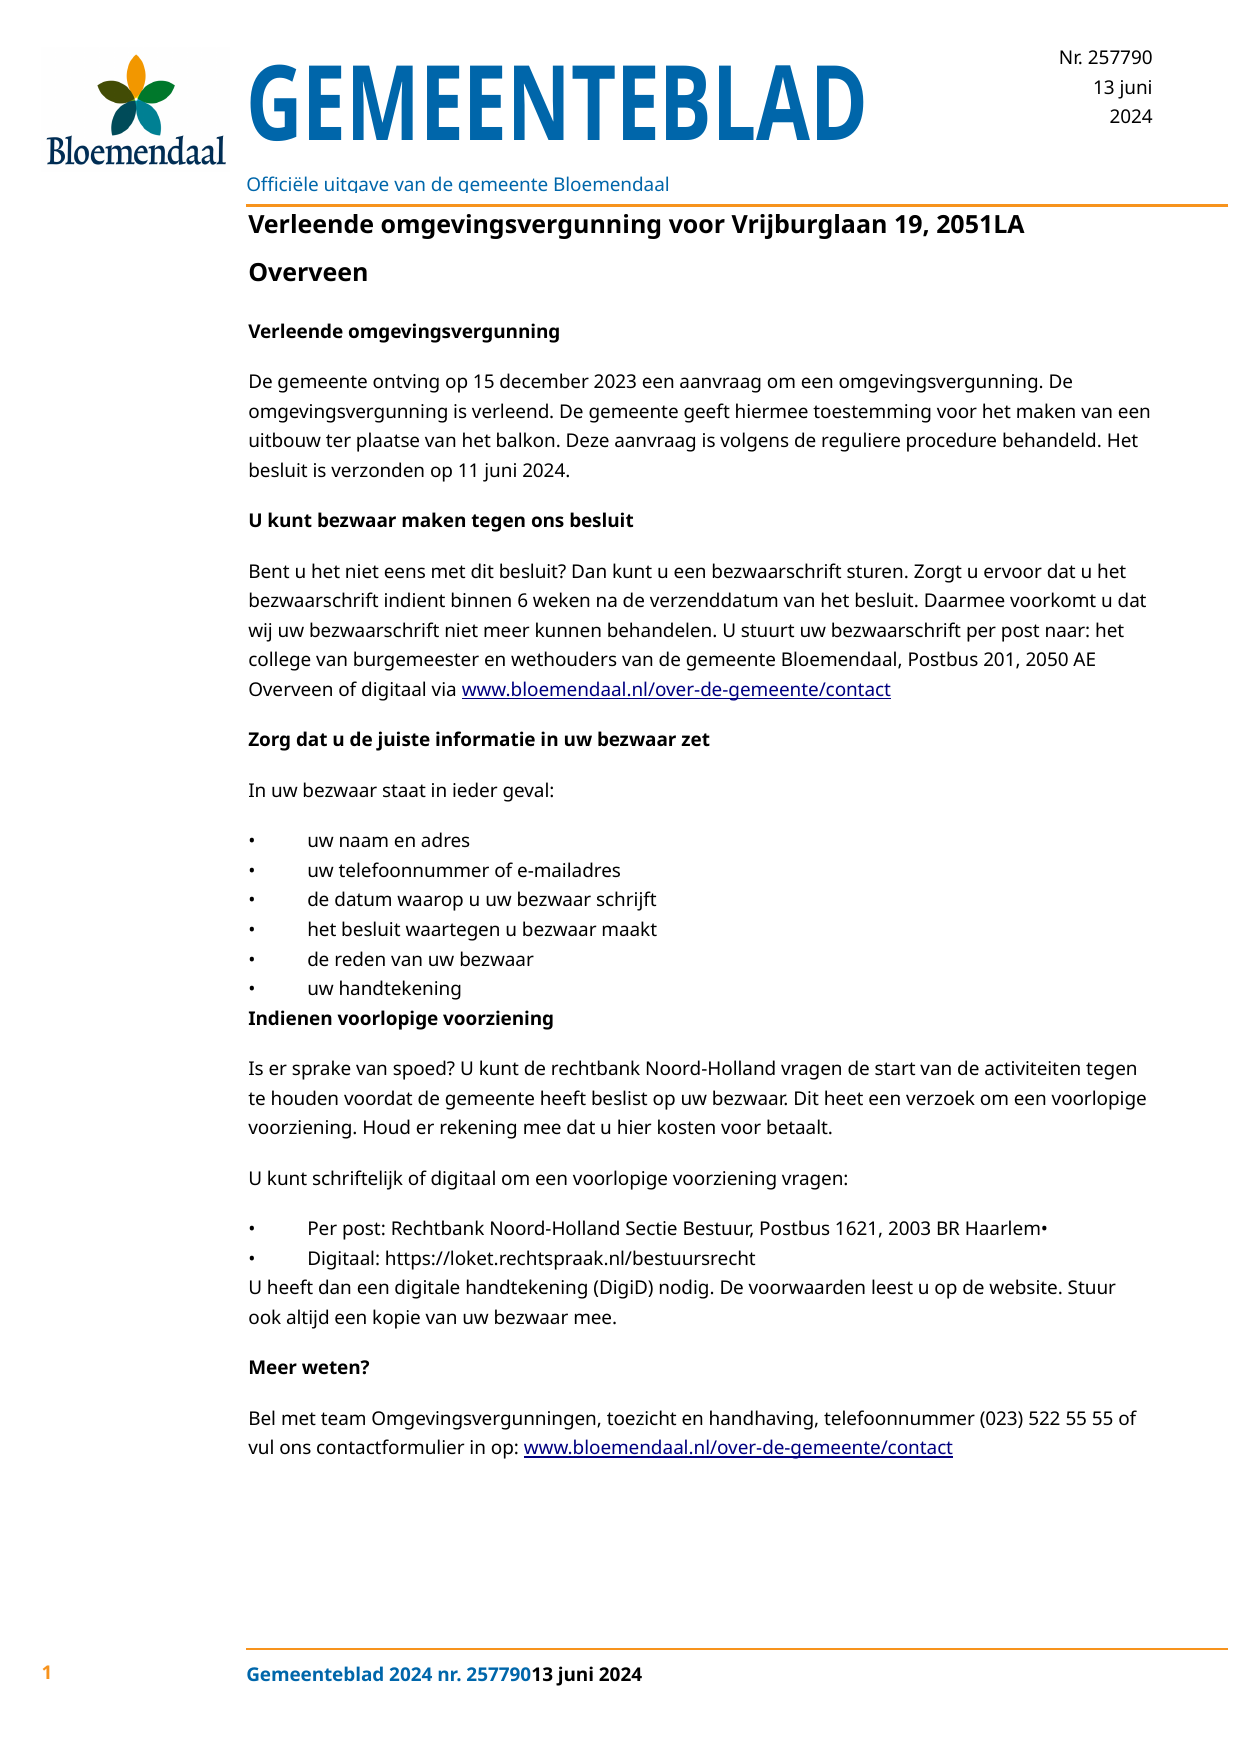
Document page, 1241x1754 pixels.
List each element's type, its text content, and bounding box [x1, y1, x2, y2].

text Indienen voorlopige voorziening [248, 1005, 1152, 1031]
text Is er sprake van spoed? U kunt de rechtbank Noord-Holland vragen de start van de activiteiten tegen te houden voordat de gemeente heeft beslist op uw bezwaar. Dit heet een verzoek om een voorlopige voorziening. Houd er rekening mee dat u hier kosten voor betaalt. [248, 1055, 1152, 1140]
text Meer weten? [248, 1354, 1152, 1380]
list de reden van uw bezwaar [248, 946, 1152, 972]
text Verleende omgevingsvergunning [248, 318, 1152, 344]
text Bent u het niet eens met dit besluit? Dan kunt u een bezwaarschrift sturen. Zorgt u ervoor dat u het bezwaarschrift indient binnen 6 weken na de verzenddatum van het besluit. Daarmee voorkomt u dat wij uw bezwaarschrift niet meer kunnen behandelen. U stuurt uw bezwaarschrift per post naar: het college van burgemeester en wethouders van de gemeente Bloemendaal, Postbus 201, 2050 AE Overveen of digitaal via www.bloemendaal.nl/over-de-gemeente/contact [248, 558, 1152, 702]
list Per post: Rechtbank Noord-Holland Sectie Bestuur, Postbus 1621, 2003 BR Haarlem• [248, 1215, 1152, 1241]
list uw naam en adres [248, 827, 1152, 853]
text Zorg dat u de juiste informatie in uw bezwaar zet [248, 727, 1152, 752]
text In uw bezwaar staat in ieder geval: [248, 777, 1152, 803]
text De gemeente ontving op 15 december 2023 een aanvraag om een omgevingsvergunning. De omgevingsvergunning is verleend. De gemeente geeft hiermee toestemming voor het maken van een uitbouw ter plaatse van het balkon. Deze aanvraag is volgens de reguliere procedure behandeld. Het besluit is verzonden op 11 juni 2024. [248, 368, 1152, 483]
text U heeft dan een digitale handtekening (DigiD) nodig. De voorwaarden leest u op de website. Stuur ook altijd een kopie van uw bezwaar mee. [248, 1274, 1152, 1330]
text U kunt schriftelijk of digitaal om een voorlopige voorziening vragen: [248, 1165, 1152, 1191]
text U kunt bezwaar maken tegen ons besluit [248, 507, 1152, 533]
list het besluit waartegen u bezwaar maakt [248, 916, 1152, 942]
list Digitaal: https://loket.rechtspraak.nl/bestuursrecht [248, 1245, 1152, 1271]
list uw handtekening [248, 975, 1152, 1001]
list uw telefoonnummer of e-mailadres [248, 857, 1152, 883]
text Bel met team Omgevingsvergunningen, toezicht en handhaving, telefoonnummer (023) 522 55 55 of vul ons contactformulier in op: www.bloemendaal.nl/over-de-gemeente/contact [248, 1405, 1152, 1460]
picture [41, 47, 231, 172]
text Verleende omgevingsvergunning voor Vrijburglaan 19, 2051LA Overveen [248, 207, 1152, 288]
list de datum waarop u uw bezwaar schrijft [248, 887, 1152, 912]
